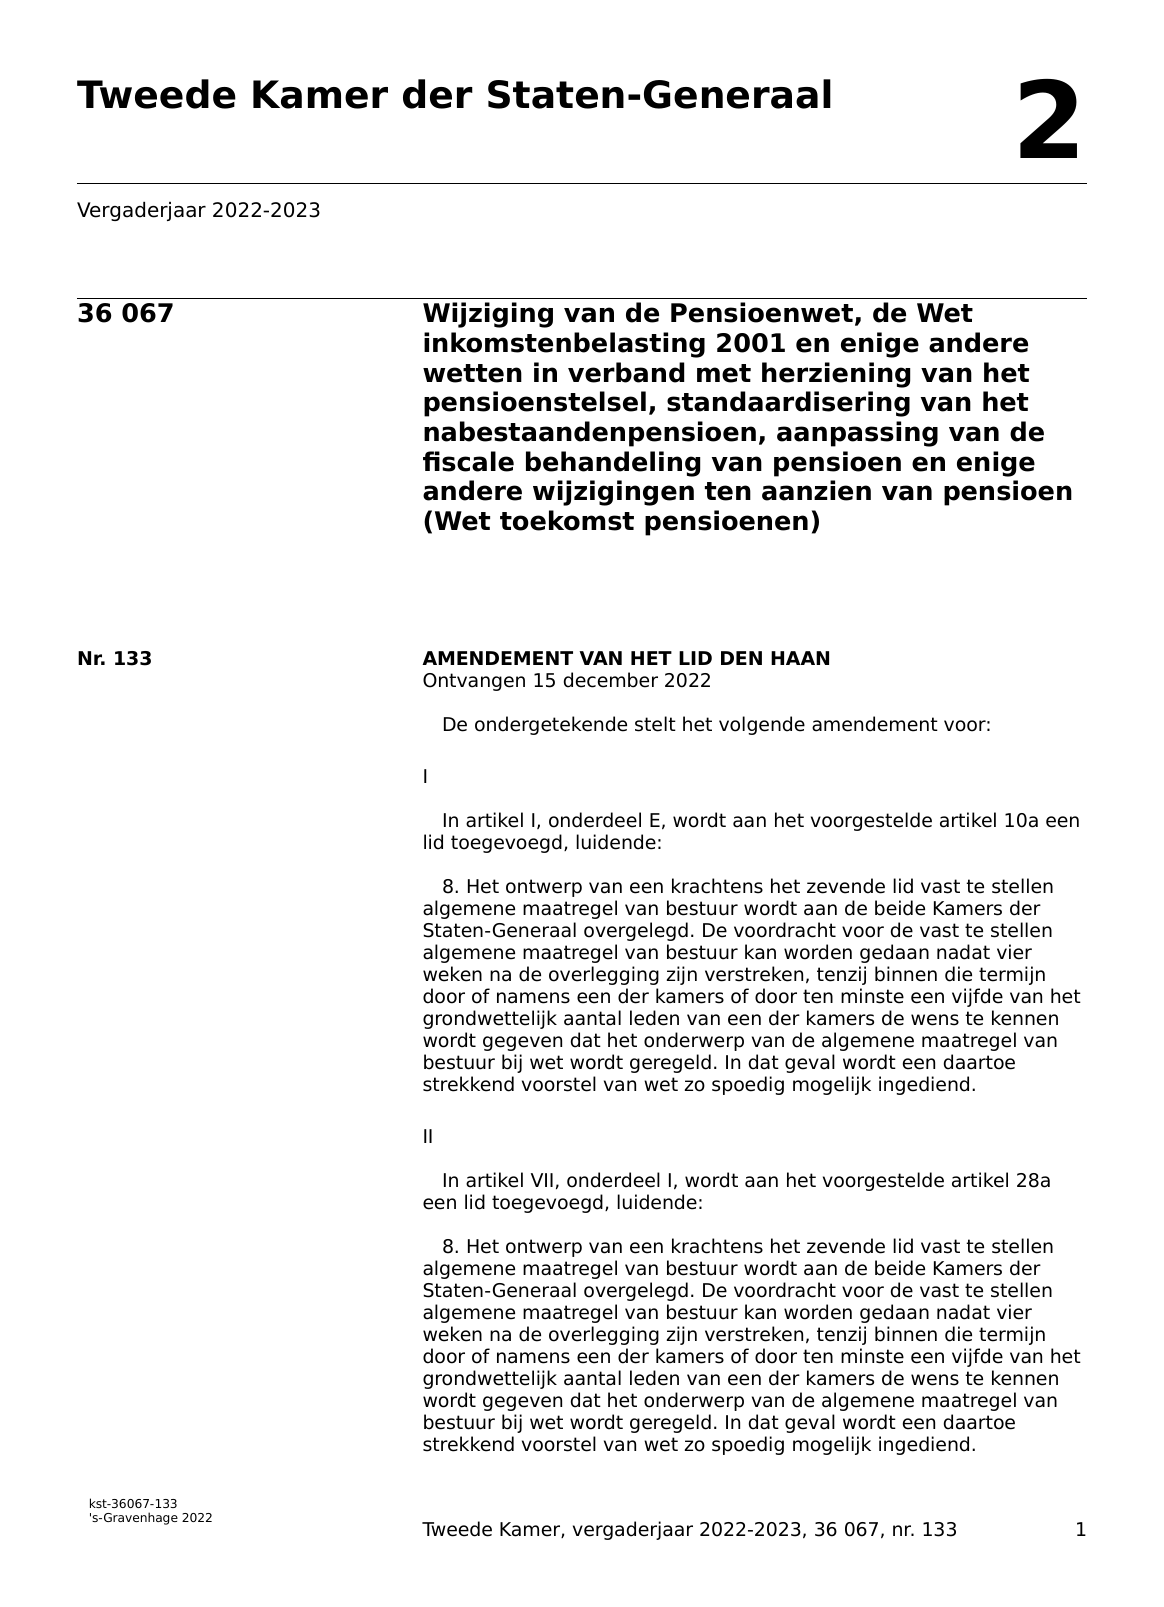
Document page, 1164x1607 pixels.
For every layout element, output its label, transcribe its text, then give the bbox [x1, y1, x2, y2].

text In artikel I, onderdeel E, wordt aan het voorgestelde artikel 10a een lid toegevoegd, luidende: [422, 810, 1087, 854]
table_header 2 [886, 59, 1087, 183]
subtitle 36 067 Wijziging van de Pensioenwet, de Wet inkomstenbelasting 2001 en enige andere wetten in verband met herziening van het pensioenstelsel, standaardisering van het nabestaandenpensioen, aanpassing van de fiscale behandeling van pensioen en enige andere wijzigingen ten aanzien van pensioen (Wet toekomst pensioenen) [77, 299, 1087, 536]
text De ondergetekende stelt het volgende amendement voor: [422, 714, 1087, 736]
subtitle Nr. 133 AMENDEMENT VAN HET LID DEN HAAN [77, 647, 1087, 669]
text Ontvangen 15 december 2022 [422, 669, 1087, 691]
table_header Tweede Kamer der Staten-Generaal [77, 59, 886, 183]
text kst-36067-133 [88, 1497, 323, 1511]
text 8. Het ontwerp van een krachtens het zevende lid vast te stellen algemene maatregel van bestuur wordt aan de beide Kamers der Staten-Generaal overgelegd. De voordracht voor de vast te stellen algemene maatregel van bestuur kan worden gedaan nadat vier weken na de overlegging zijn verstreken, tenzij binnen die termijn door of namens een der kamers of door ten minste een vijfde van het grondwettelijk aantal leden van een der kamers de wens te kennen wordt gegeven dat het onderwerp van de algemene maatregel van bestuur bij wet wordt geregeld. In dat geval wordt een daartoe strekkend voorstel van wet zo spoedig mogelijk ingediend. [422, 1236, 1087, 1456]
text In artikel VII, onderdeel I, wordt aan het voorgestelde artikel 28a een lid toegevoegd, luidende: [422, 1170, 1087, 1214]
subtitle II [422, 1126, 1087, 1148]
text 's-Gravenhage 2022 [88, 1511, 323, 1525]
table_cell Vergaderjaar 2022-2023 [77, 184, 1087, 298]
text 8. Het ontwerp van een krachtens het zevende lid vast te stellen algemene maatregel van bestuur wordt aan de beide Kamers der Staten-Generaal overgelegd. De voordracht voor de vast te stellen algemene maatregel van bestuur kan worden gedaan nadat vier weken na de overlegging zijn verstreken, tenzij binnen die termijn door of namens een der kamers of door ten minste een vijfde van het grondwettelijk aantal leden van een der kamers de wens te kennen wordt gegeven dat het onderwerp van de algemene maatregel van bestuur bij wet wordt geregeld. In dat geval wordt een daartoe strekkend voorstel van wet zo spoedig mogelijk ingediend. [422, 876, 1087, 1096]
subtitle I [422, 766, 1087, 788]
